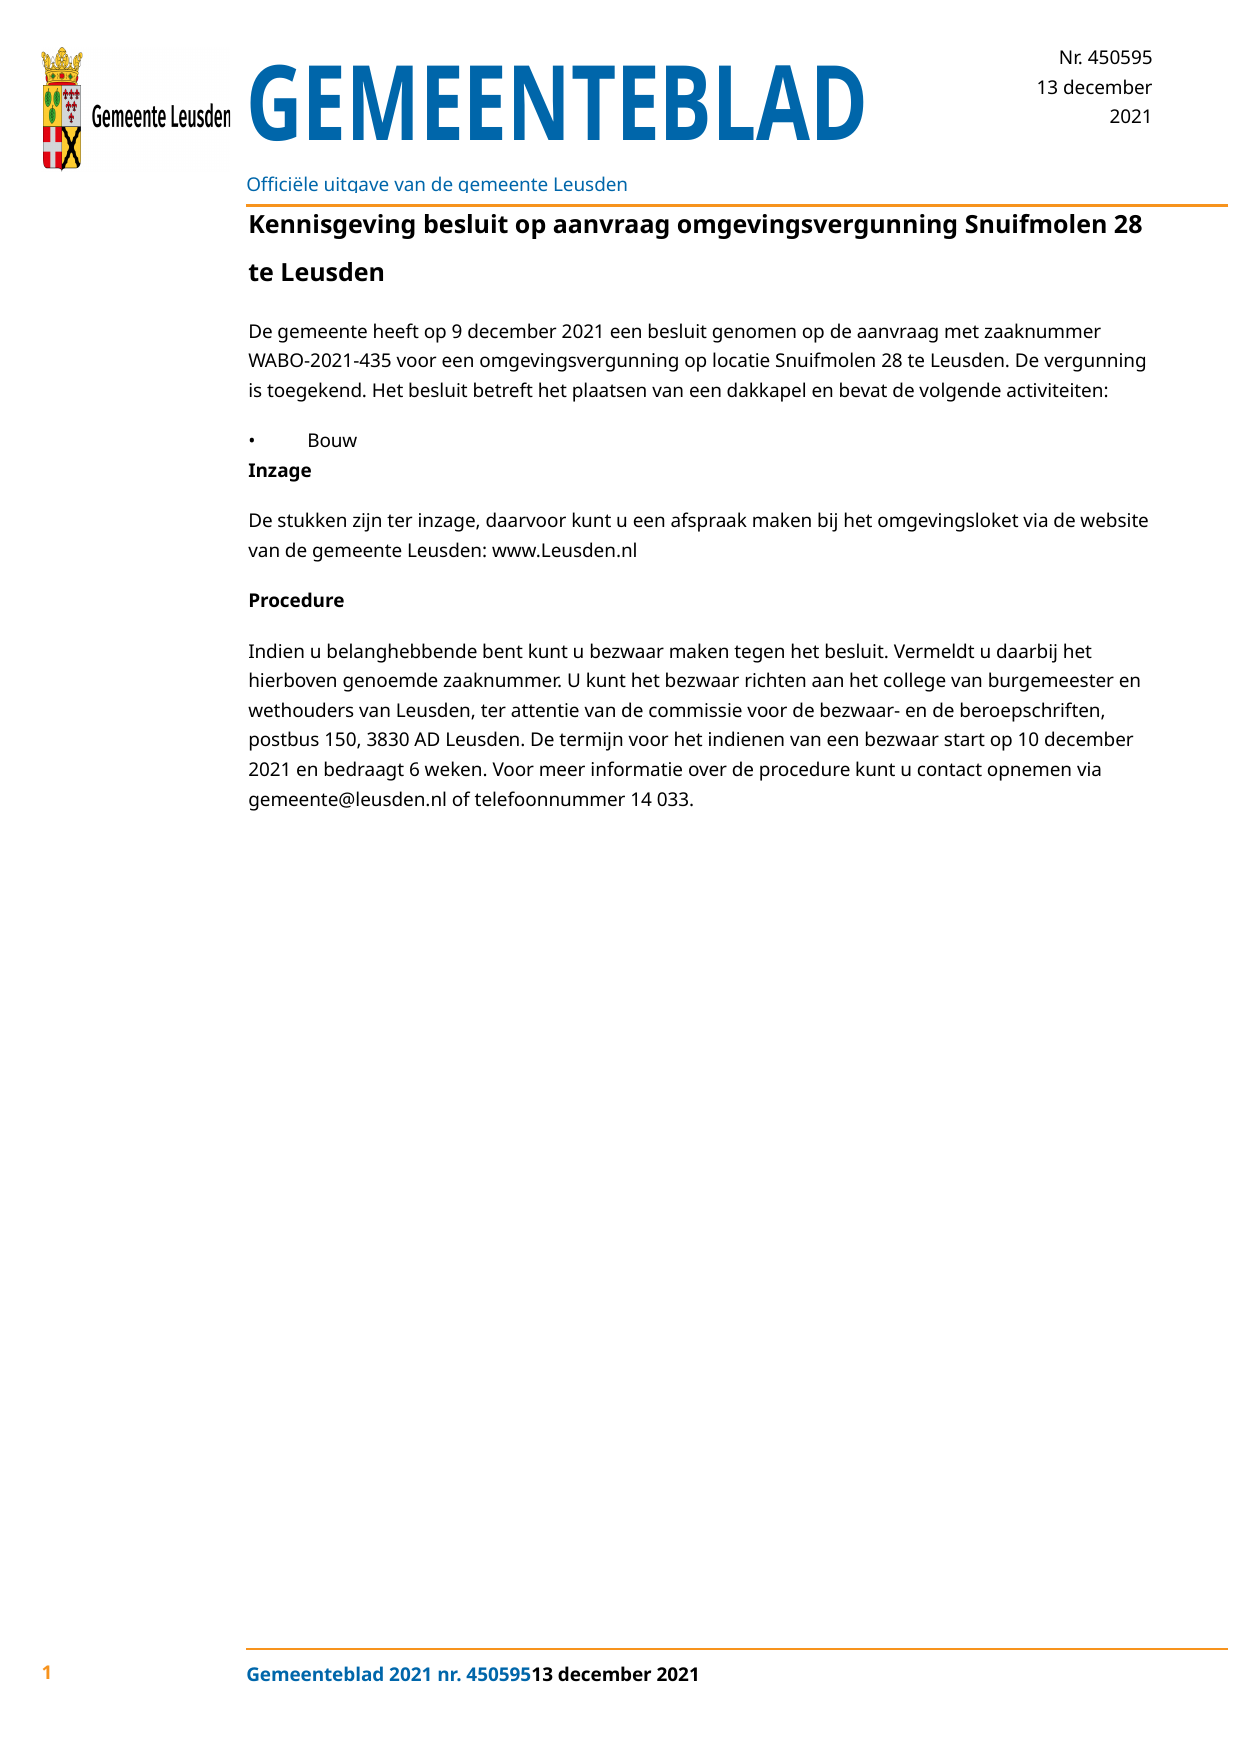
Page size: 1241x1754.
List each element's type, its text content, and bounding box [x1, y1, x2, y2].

text Inzage [248, 457, 1152, 483]
text Kennisgeving besluit op aanvraag omgevingsvergunning Snuifmolen 28 te Leusden [248, 207, 1152, 288]
picture [41, 47, 231, 172]
text De stukken zijn ter inzage, daarvoor kunt u een afspraak maken bij het omgevingsloket via de website van de gemeente Leusden: www.Leusden.nl [248, 507, 1152, 563]
text Procedure [248, 587, 1152, 613]
list Bouw [248, 427, 1152, 453]
text De gemeente heeft op 9 december 2021 een besluit genomen op de aanvraag met zaaknummer WABO-2021-435 voor een omgevingsvergunning op locatie Snuifmolen 28 te Leusden. De vergunning is toegekend. Het besluit betreft het plaatsen van een dakkapel en bevat de volgende activiteiten: [248, 318, 1152, 403]
text Indien u belanghebbende bent kunt u bezwaar maken tegen het besluit. Vermeldt u daarbij het hierboven genoemde zaaknummer. U kunt het bezwaar richten aan het college van burgemeester en wethouders van Leusden, ter attentie van de commissie voor de bezwaar- en de beroepschriften, postbus 150, 3830 AD Leusden. De termijn voor het indienen van een bezwaar start op 10 december 2021 en bedraagt 6 weken. Voor meer informatie over de procedure kunt u contact opnemen via gemeente@leusden.nl of telefoonnummer 14 033. [248, 638, 1152, 812]
